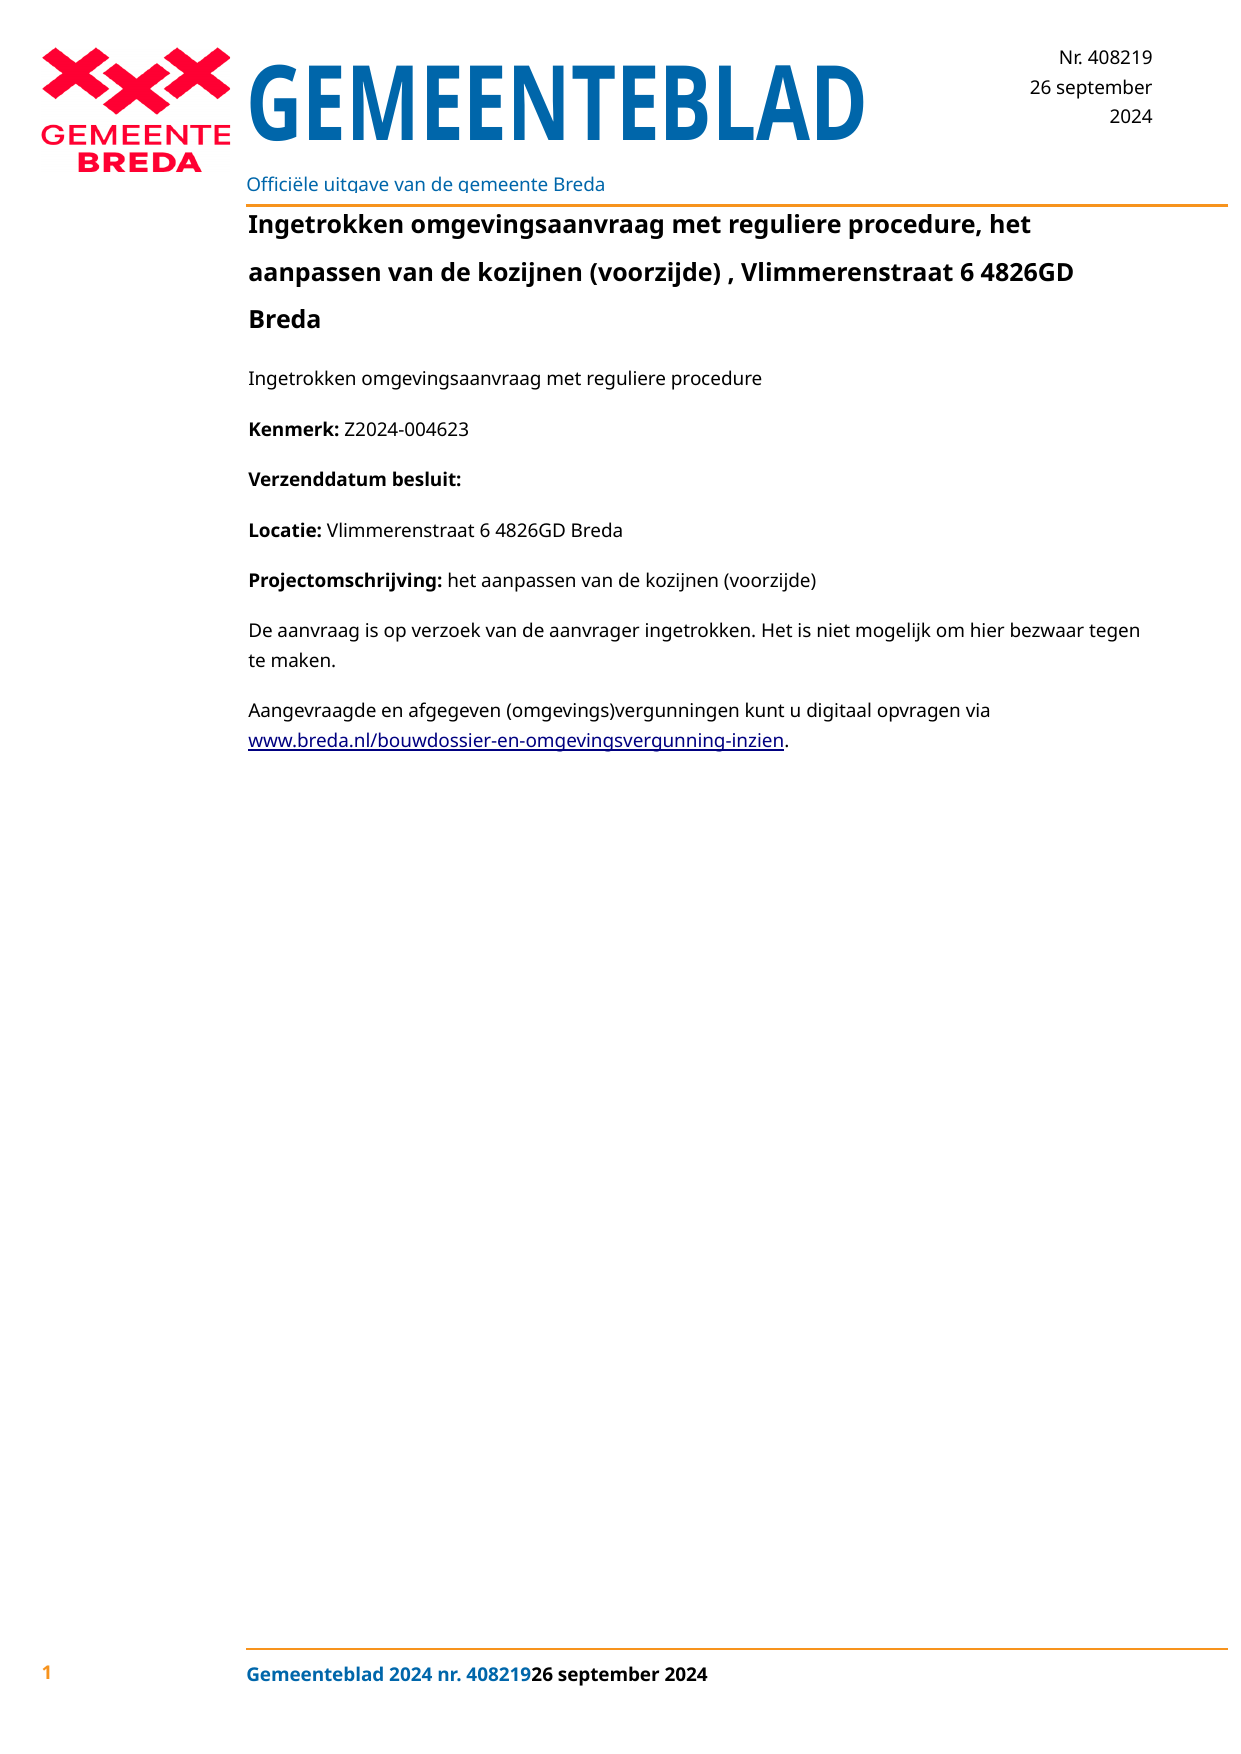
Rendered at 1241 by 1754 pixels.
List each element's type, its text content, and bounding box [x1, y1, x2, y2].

text Ingetrokken omgevingsaanvraag met reguliere procedure [248, 366, 1152, 391]
text Aangevraagde en afgegeven (omgevings)vergunningen kunt u digitaal opvragen via www.breda.nl/bouwdossier-en-omgevingsvergunning-inzien. [248, 698, 1152, 753]
text De aanvraag is op verzoek van de aanvrager ingetrokken. Het is niet mogelijk om hier bezwaar tegen te maken. [248, 618, 1152, 673]
picture [41, 47, 231, 172]
text Projectomschrijving: het aanpassen van de kozijnen (voorzijde) [248, 567, 1152, 593]
text Locatie: Vlimmerenstraat 6 4826GD Breda [248, 517, 1152, 542]
text Verzenddatum besluit: [248, 466, 1152, 492]
text Kenmerk: Z2024-004623 [248, 416, 1152, 442]
text Ingetrokken omgevingsaanvraag met reguliere procedure, het aanpassen van de kozijnen (voorzijde) , Vlimmerenstraat 6 4826GD Breda [248, 207, 1152, 336]
